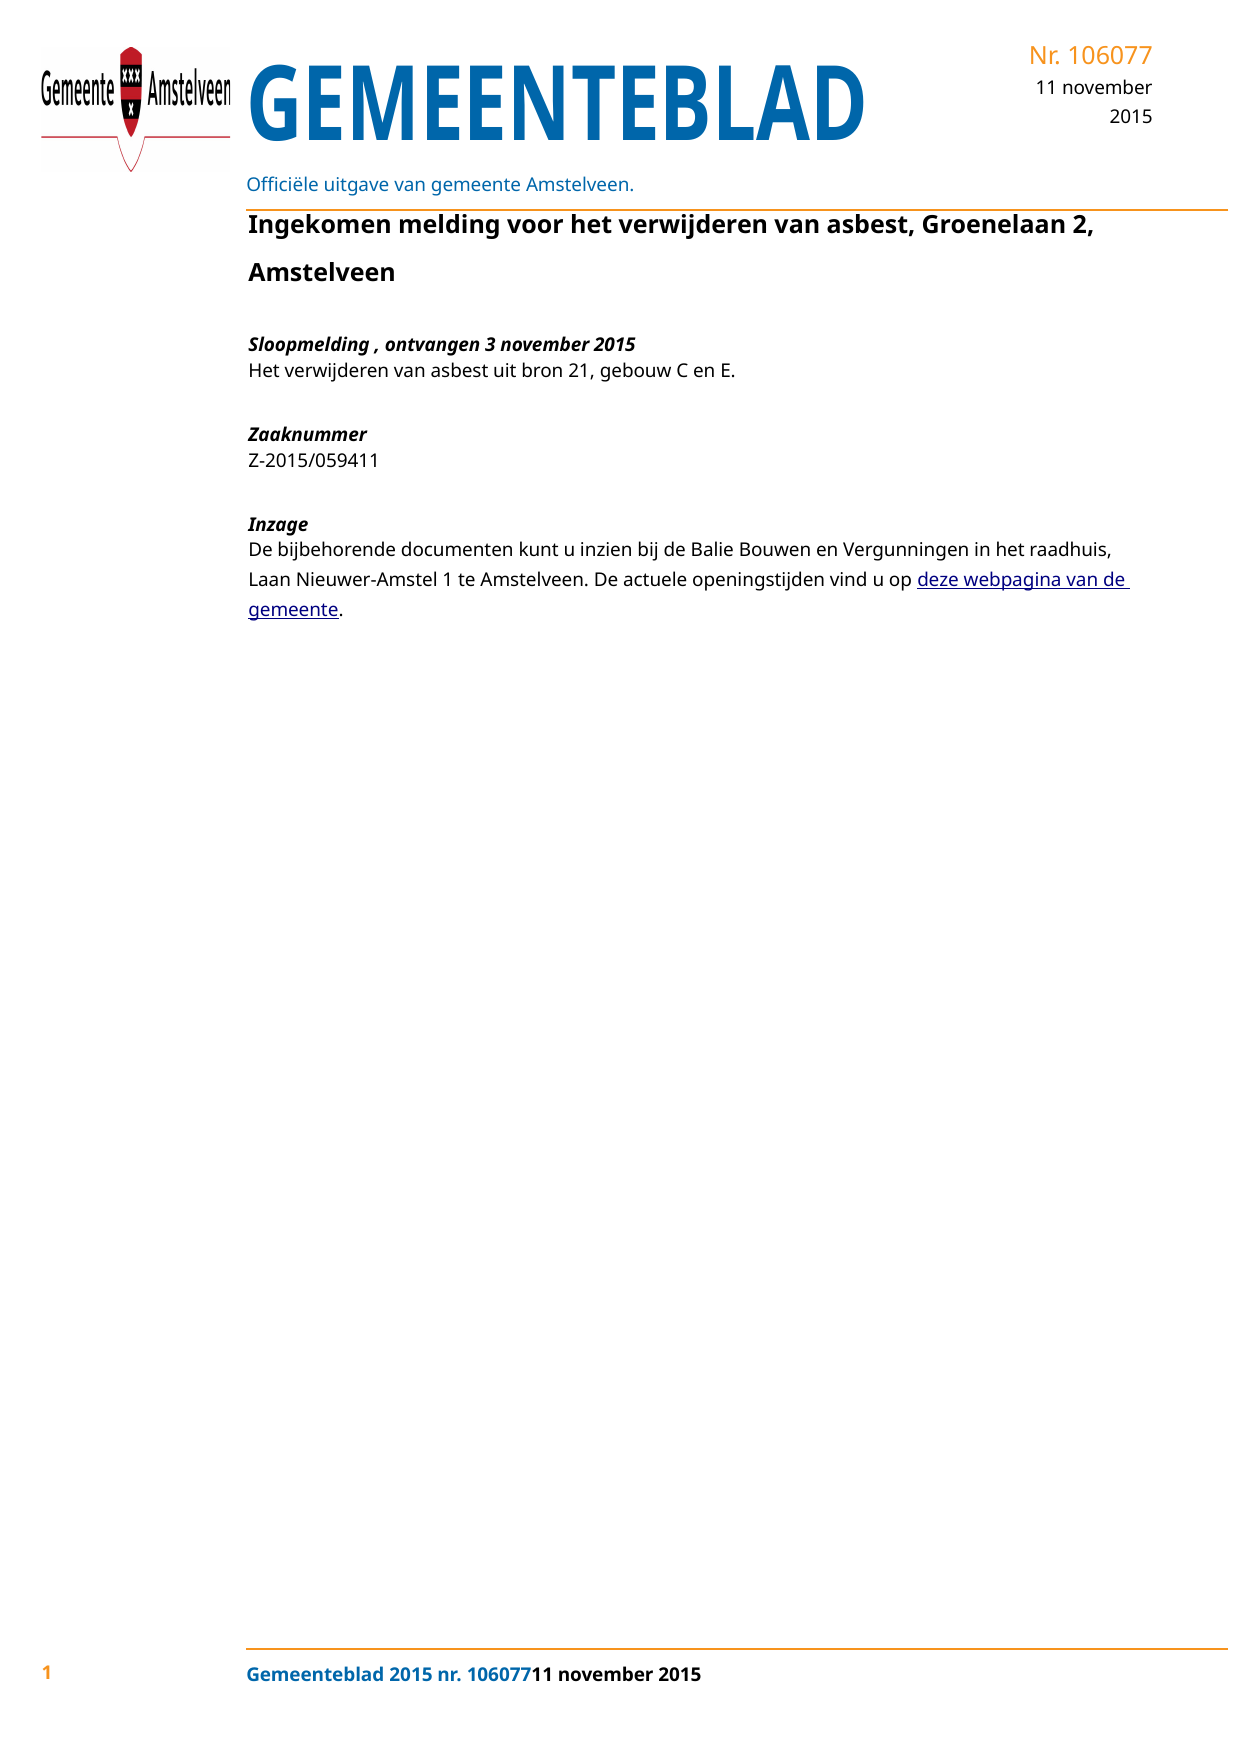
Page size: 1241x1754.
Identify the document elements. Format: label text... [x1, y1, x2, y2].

text De bijbehorende documenten kunt u inzien bij de Balie Bouwen en Vergunningen in het raadhuis, Laan Nieuwer-Amstel 1 te Amstelveen. De actuele openingstijden vind u op deze webpagina van de gemeente. [248, 537, 1152, 621]
text Inzage [248, 511, 1152, 537]
text Ingekomen melding voor het verwijderen van asbest, Groenelaan 2, Amstelveen [248, 211, 1152, 288]
text Z-2015/059411 [248, 447, 1152, 473]
text Het verwijderen van asbest uit bron 21, gebouw C en E. [248, 357, 1152, 383]
text Zaaknummer [248, 421, 1152, 447]
text Sloopmelding , ontvangen 3 november 2015 [248, 331, 1152, 357]
picture [41, 47, 231, 172]
